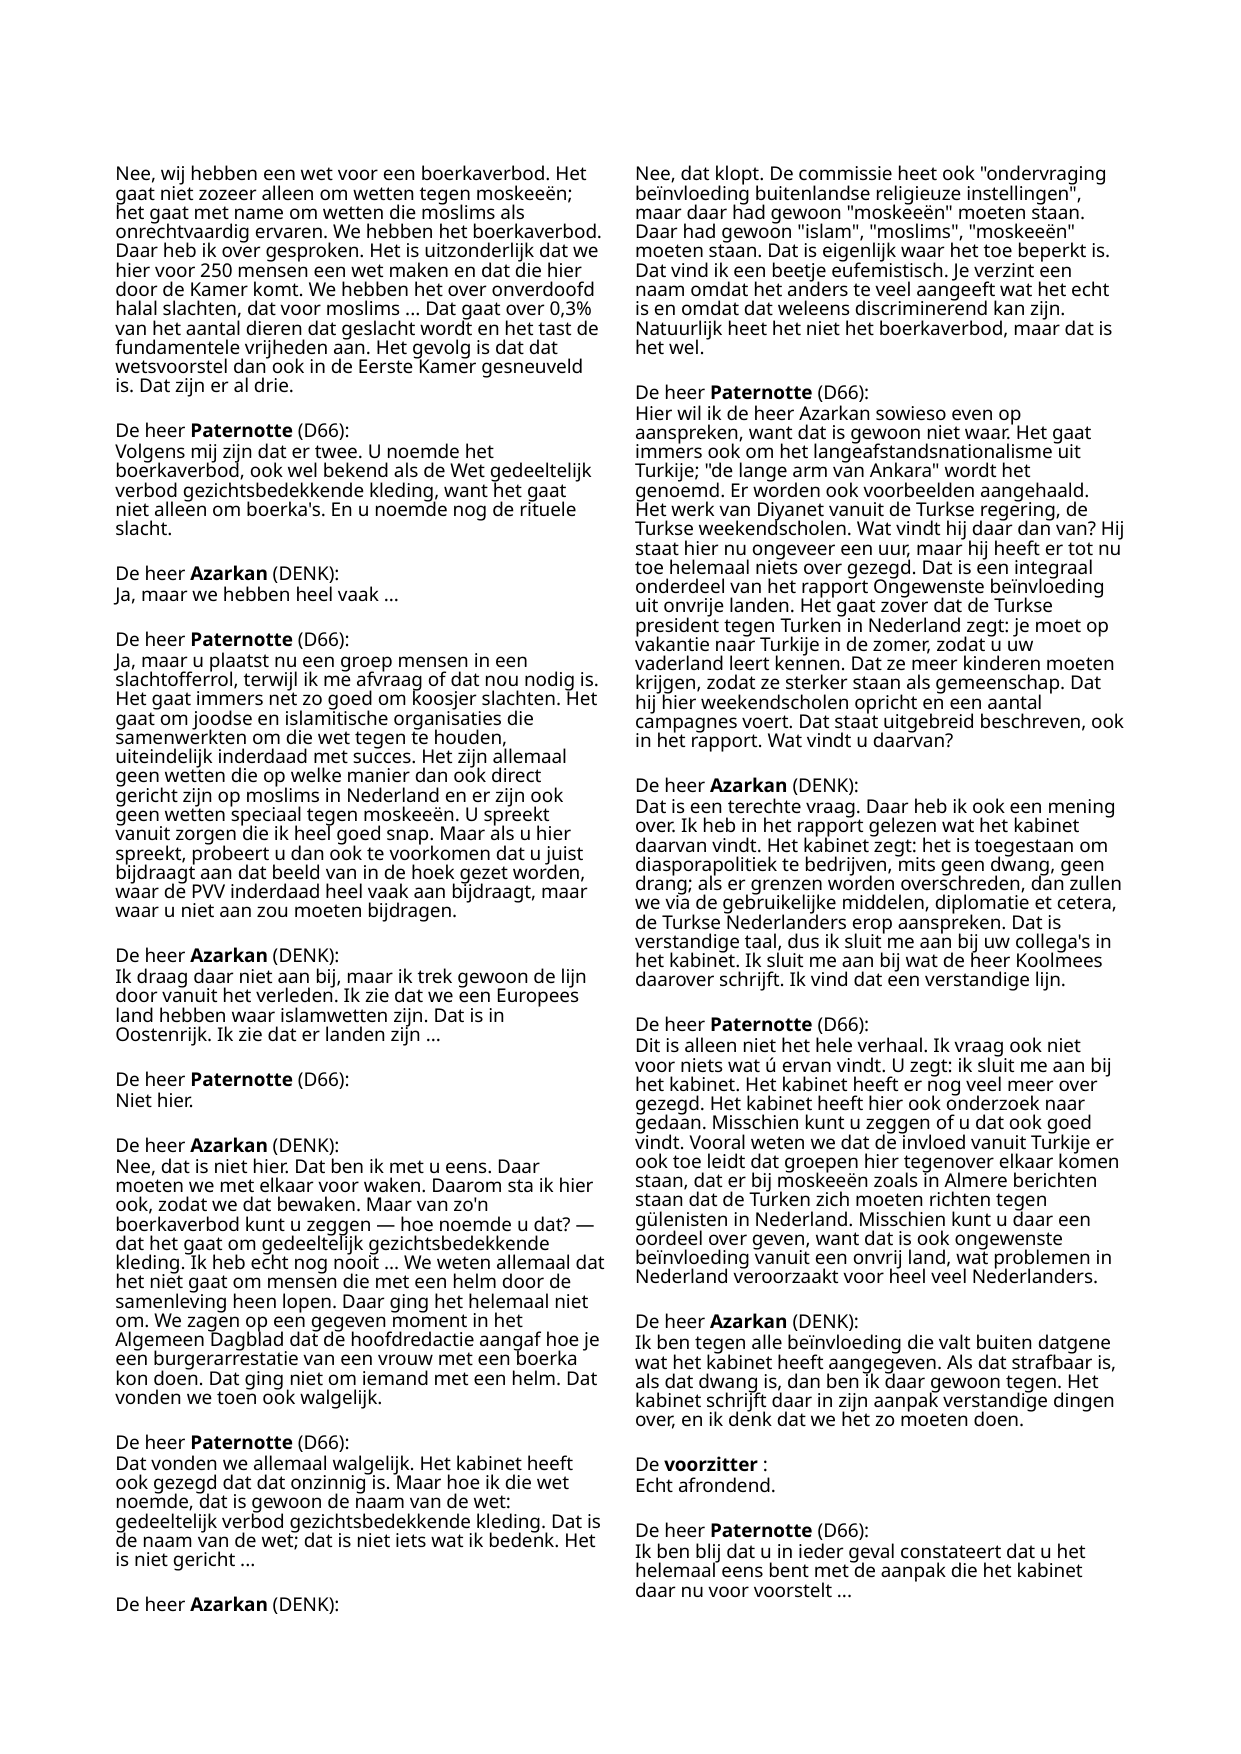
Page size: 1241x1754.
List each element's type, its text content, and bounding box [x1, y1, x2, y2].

text Ja, maar u plaatst nu een groep mensen in een slachtofferrol, terwijl ik me afvraag of dat nou nodig is. Het gaat immers net zo goed om koosjer slachten. Het gaat om joodse en islamitische organisaties die samenwerkten om die wet tegen te houden, uiteindelijk inderdaad met succes. Het zijn allemaal geen wetten die op welke manier dan ook direct gericht zijn op moslims in Nederland en er zijn ook geen wetten speciaal tegen moskeeën. U spreekt vanuit zorgen die ik heel goed snap. Maar als u hier spreekt, probeert u dan ook te voorkomen dat u juist bijdraagt aan dat beeld van in de hoek gezet worden, waar de PVV inderdaad heel vaak aan bijdraagt, maar waar u niet aan zou moeten bijdragen. [115, 652, 605, 922]
text De voorzitter : [635, 1452, 1125, 1477]
text De heer Azarkan (DENK): [635, 1309, 1125, 1334]
text De heer Paternotte (D66): [635, 1517, 1125, 1543]
text Dat vonden we allemaal walgelijk. Het kabinet heeft ook gezegd dat dat onzinnig is. Maar hoe ik die wet noemde, dat is gewoon de naam van de wet: gedeeltelijk verbod gezichtsbedekkende kleding. Dat is de naam van de wet; dat is niet iets wat ik bedenk. Het is niet gericht ... [115, 1455, 605, 1570]
text Echt afrondend. [635, 1477, 1125, 1497]
text De heer Azarkan (DENK): [115, 1132, 605, 1158]
text Ik draag daar niet aan bij, maar ik trek gewoon de lijn door vanuit het verleden. Ik zie dat we een Europees land hebben waar islamwetten zijn. Dat is in Oostenrijk. Ik zie dat er landen zijn ... [115, 968, 605, 1045]
text De heer Azarkan (DENK): [115, 942, 605, 968]
text De heer Paternotte (D66): [115, 1429, 605, 1455]
text De heer Paternotte (D66): [635, 379, 1125, 404]
text De heer Azarkan (DENK): [115, 560, 605, 586]
text Nee, wij hebben een wet voor een boerkaverbod. Het gaat niet zozeer alleen om wetten tegen moskeeën; het gaat met name om wetten die moslims als onrechtvaardig ervaren. We hebben het boerkaverbod. Daar heb ik over gesproken. Het is uitzonderlijk dat we hier voor 250 mensen een wet maken en dat die hier door de Kamer komt. We hebben het over onverdoofd halal slachten, dat voor moslims ... Dat gaat over 0,3% van het aantal dieren dat geslacht wordt en het tast de fundamentele vrijheden aan. Het gevolg is dat dat wetsvoorstel dan ook in de Eerste Kamer gesneuveld is. Dat zijn er al drie. [115, 165, 605, 397]
text Nee, dat is niet hier. Dat ben ik met u eens. Daar moeten we met elkaar voor waken. Daarom sta ik hier ook, zodat we dat bewaken. Maar van zo'n boerkaverbod kunt u zeggen — hoe noemde u dat? — dat het gaat om gedeeltelijk gezichtsbedekkende kleding. Ik heb echt nog nooit ... We weten allemaal dat het niet gaat om mensen die met een helm door de samenleving heen lopen. Daar ging het helemaal niet om. We zagen op een gegeven moment in het Algemeen Dagblad dat de hoofdredactie aangaf hoe je een burgerarrestatie van een vrouw met een boerka kon doen. Dat ging niet om iemand met een helm. Dat vonden we toen ook walgelijk. [115, 1158, 605, 1408]
text Ik ben tegen alle beïnvloeding die valt buiten datgene wat het kabinet heeft aangegeven. Als dat strafbaar is, als dat dwang is, dan ben ik daar gewoon tegen. Het kabinet schrijft daar in zijn aanpak verstandige dingen over, en ik denk dat we het zo moeten doen. [635, 1334, 1125, 1431]
text Volgens mij zijn dat er twee. U noemde het boerkaverbod, ook wel bekend als de Wet gedeeltelijk verbod gezichtsbedekkende kleding, want het gaat niet alleen om boerka's. En u noemde nog de rituele slacht. [115, 443, 605, 539]
text Niet hier. [115, 1092, 605, 1111]
text Ja, maar we hebben heel vaak ... [115, 586, 605, 605]
text De heer Azarkan (DENK): [635, 772, 1125, 798]
text De heer Paternotte (D66): [635, 1012, 1125, 1037]
text Nee, dat klopt. De commissie heet ook "ondervraging beïnvloeding buitenlandse religieuze instellingen", maar daar had gewoon "moskeeën" moeten staan. Daar had gewoon "islam", "moslims", "moskeeën" moeten staan. Dat is eigenlijk waar het toe beperkt is. Dat vind ik een beetje eufemistisch. Je verzint een naam omdat het anders te veel aangeeft wat het echt is en omdat dat weleens discriminerend kan zijn. Natuurlijk heet het niet het boerkaverbod, maar dat is het wel. [635, 165, 1125, 358]
text Ik ben blij dat u in ieder geval constateert dat u het helemaal eens bent met de aanpak die het kabinet daar nu voor voorstelt ... [635, 1543, 1125, 1601]
text De heer Paternotte (D66): [115, 1066, 605, 1092]
text De heer Azarkan (DENK): [115, 1591, 605, 1617]
text De heer Paternotte (D66): [115, 626, 605, 652]
text Dat is een terechte vraag. Daar heb ik ook een mening over. Ik heb in het rapport gelezen wat het kabinet daarvan vindt. Het kabinet zegt: het is toegestaan om diasporapolitiek te bedrijven, mits geen dwang, geen drang; als er grenzen worden overschreden, dan zullen we via de gebruikelijke middelen, diplomatie et cetera, de Turkse Nederlanders erop aanspreken. Dat is verstandige taal, dus ik sluit me aan bij uw collega's in het kabinet. Ik sluit me aan bij wat de heer Koolmees daarover schrijft. Ik vind dat een verstandige lijn. [635, 798, 1125, 991]
text Dit is alleen niet het hele verhaal. Ik vraag ook niet voor niets wat ú ervan vindt. U zegt: ik sluit me aan bij het kabinet. Het kabinet heeft er nog veel meer over gezegd. Het kabinet heeft hier ook onderzoek naar gedaan. Misschien kunt u zeggen of u dat ook goed vindt. Vooral weten we dat de invloed vanuit Turkije er ook toe leidt dat groepen hier tegenover elkaar komen staan, dat er bij moskeeën zoals in Almere berichten staan dat de Turken zich moeten richten tegen gülenisten in Nederland. Misschien kunt u daar een oordeel over geven, want dat is ook ongewenste beïnvloeding vanuit een onvrij land, wat problemen in Nederland veroorzaakt voor heel veel Nederlanders. [635, 1037, 1125, 1288]
text Hier wil ik de heer Azarkan sowieso even op aanspreken, want dat is gewoon niet waar. Het gaat immers ook om het langeafstandsnationalisme uit Turkije; "de lange arm van Ankara" wordt het genoemd. Er worden ook voorbeelden aangehaald. Het werk van Diyanet vanuit de Turkse regering, de Turkse weekendscholen. Wat vindt hij daar dan van? Hij staat hier nu ongeveer een uur, maar hij heeft er tot nu toe helemaal niets over gezegd. Dat is een integraal onderdeel van het rapport Ongewenste beïnvloeding uit onvrije landen. Het gaat zover dat de Turkse president tegen Turken in Nederland zegt: je moet op vakantie naar Turkije in de zomer, zodat u uw vaderland leert kennen. Dat ze meer kinderen moeten krijgen, zodat ze sterker staan als gemeenschap. Dat hij hier weekendscholen opricht en een aantal campagnes voert. Dat staat uitgebreid beschreven, ook in het rapport. Wat vindt u daarvan? [635, 404, 1125, 751]
text De heer Paternotte (D66): [115, 417, 605, 443]
